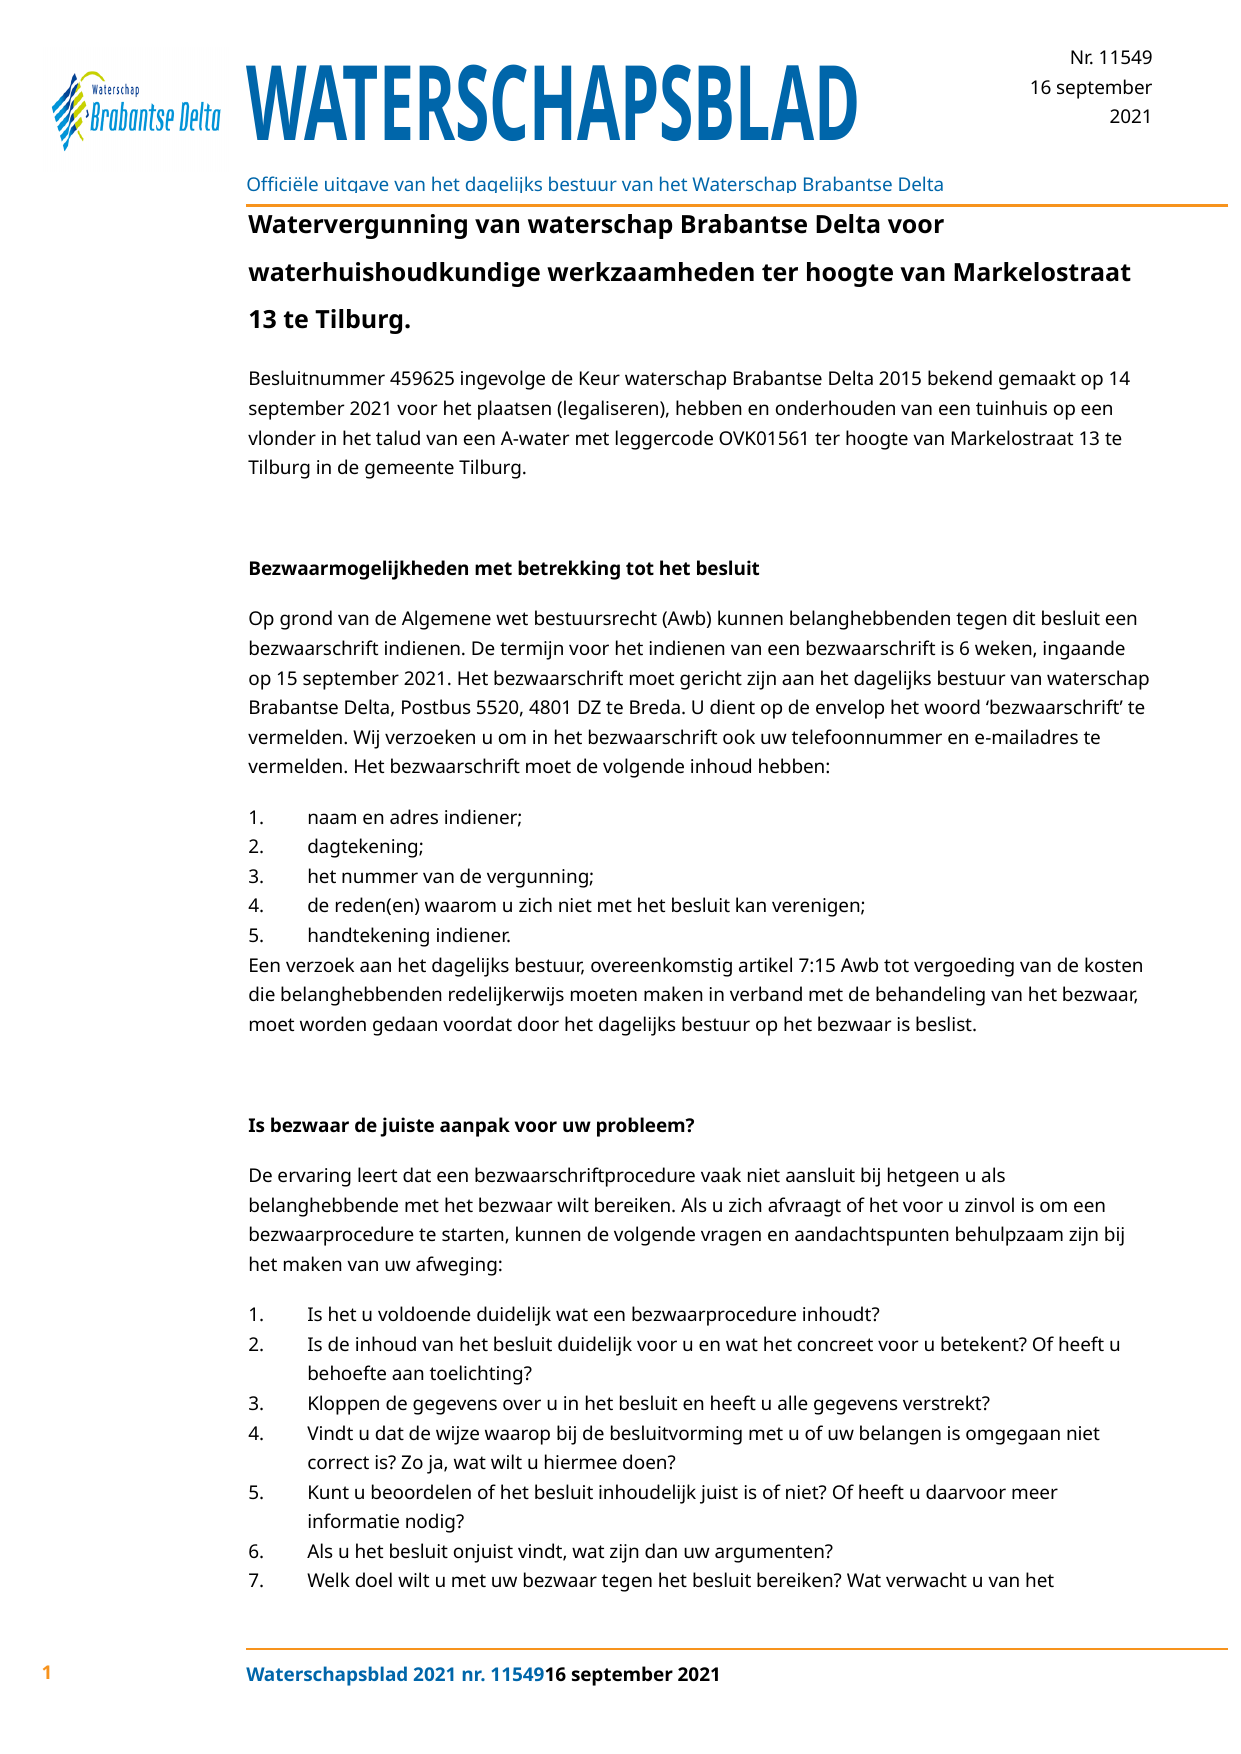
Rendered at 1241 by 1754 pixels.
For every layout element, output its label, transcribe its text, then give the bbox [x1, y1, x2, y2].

list Als u het besluit onjuist vindt, wat zijn dan uw argumenten? [248, 1538, 1152, 1564]
list naam en adres indiener; [248, 804, 1152, 829]
list Kunt u beoordelen of het besluit inhoudelijk juist is of niet? Of heeft u daarvoor meer informatie nodig? [248, 1479, 1152, 1534]
text De ervaring leert dat een bezwaarschriftprocedure vaak niet aansluit bij hetgeen u als belanghebbende met het bezwaar wilt bereiken. Als u zich afvraagt of het voor u zinvol is om een bezwaarprocedure te starten, kunnen de volgende vragen en aandachtspunten behulpzaam zijn bij het maken van uw afweging: [248, 1162, 1152, 1277]
list Vindt u dat de wijze waarop bij de besluitvorming met u of uw belangen is omgegaan niet correct is? Zo ja, wat wilt u hiermee doen? [248, 1420, 1152, 1475]
list Welk doel wilt u met uw bezwaar tegen het besluit bereiken? Wat verwacht u van het [248, 1568, 1152, 1593]
picture [41, 47, 231, 172]
list Is de inhoud van het besluit duidelijk voor u en wat het concreet voor u betekent? Of heeft u behoefte aan toelichting? [248, 1331, 1152, 1386]
list Is het u voldoende duidelijk wat een bezwaarprocedure inhoudt? [248, 1301, 1152, 1327]
list dagtekening; [248, 833, 1152, 859]
text Op grond van de Algemene wet bestuursrecht (Awb) kunnen belanghebbenden tegen dit besluit een bezwaarschrift indienen. De termijn voor het indienen van een bezwaarschrift is 6 weken, ingaande op 15 september 2021. Het bezwaarschrift moet gericht zijn aan het dagelijks bestuur van waterschap Brabantse Delta, Postbus 5520, 4801 DZ te Breda. U dient op de envelop het woord ‘bezwaarschrift’ te vermelden. Wij verzoeken u om in het bezwaarschrift ook uw telefoonnummer en e‑mailadres te vermelden. Het bezwaarschrift moet de volgende inhoud hebben: [248, 606, 1152, 779]
text Bezwaarmogelijkheden met betrekking tot het besluit [248, 555, 1152, 581]
text Besluitnummer 459625 ingevolge de Keur waterschap Brabantse Delta 2015 bekend gemaakt op 14 september 2021 voor het plaatsen (legaliseren), hebben en onderhouden van een tuinhuis op een vlonder in het talud van een A-water met leggercode OVK01561 ter hoogte van Markelostraat 13 te Tilburg in de gemeente Tilburg. [248, 366, 1152, 480]
text Watervergunning van waterschap Brabantse Delta voor waterhuishoudkundige werkzaamheden ter hoogte van Markelostraat 13 te Tilburg. [248, 207, 1152, 336]
text Een verzoek aan het dagelijks bestuur, overeenkomstig artikel 7:15 Awb tot vergoeding van de kosten die belanghebbenden redelijkerwijs moeten maken in verband met de behandeling van het bezwaar, moet worden gedaan voordat door het dagelijks bestuur op het bezwaar is beslist. [248, 952, 1152, 1037]
list Kloppen de gegevens over u in het besluit en heeft u alle gegevens verstrekt? [248, 1390, 1152, 1416]
text Is bezwaar de juiste aanpak voor uw probleem? [248, 1112, 1152, 1137]
list het nummer van de vergunning; [248, 863, 1152, 889]
list handtekening indiener. [248, 922, 1152, 948]
list de reden(en) waarom u zich niet met het besluit kan verenigen; [248, 893, 1152, 918]
